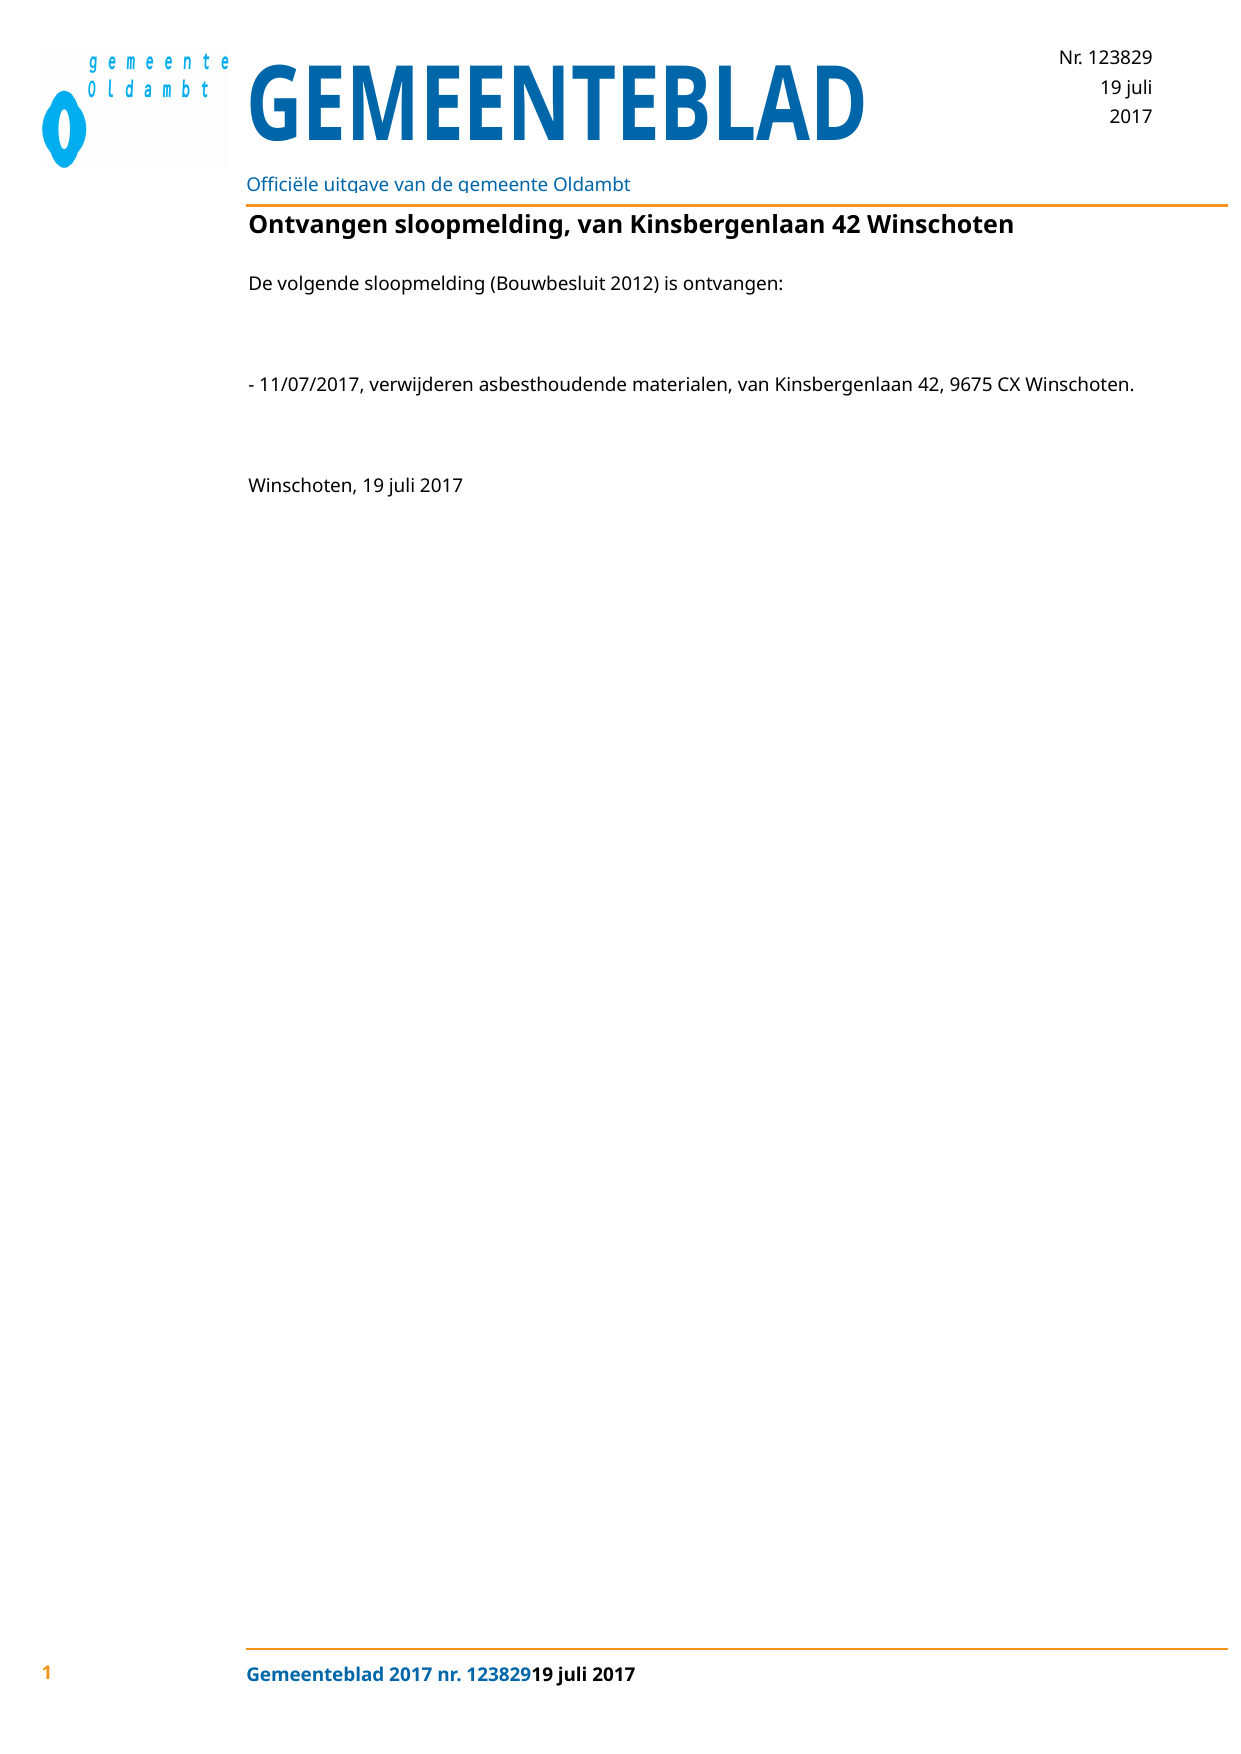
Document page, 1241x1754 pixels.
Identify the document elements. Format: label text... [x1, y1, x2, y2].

text De volgende sloopmelding (Bouwbesluit 2012) is ontvangen: [248, 270, 1152, 296]
text Ontvangen sloopmelding, van Kinsbergenlaan 42 Winschoten [248, 207, 1152, 241]
text - 11/07/2017, verwijderen asbesthoudende materialen, van Kinsbergenlaan 42, 9675 CX Winschoten. [248, 371, 1152, 397]
text Winschoten, 19 juli 2017 [248, 472, 1152, 498]
picture [41, 47, 231, 172]
